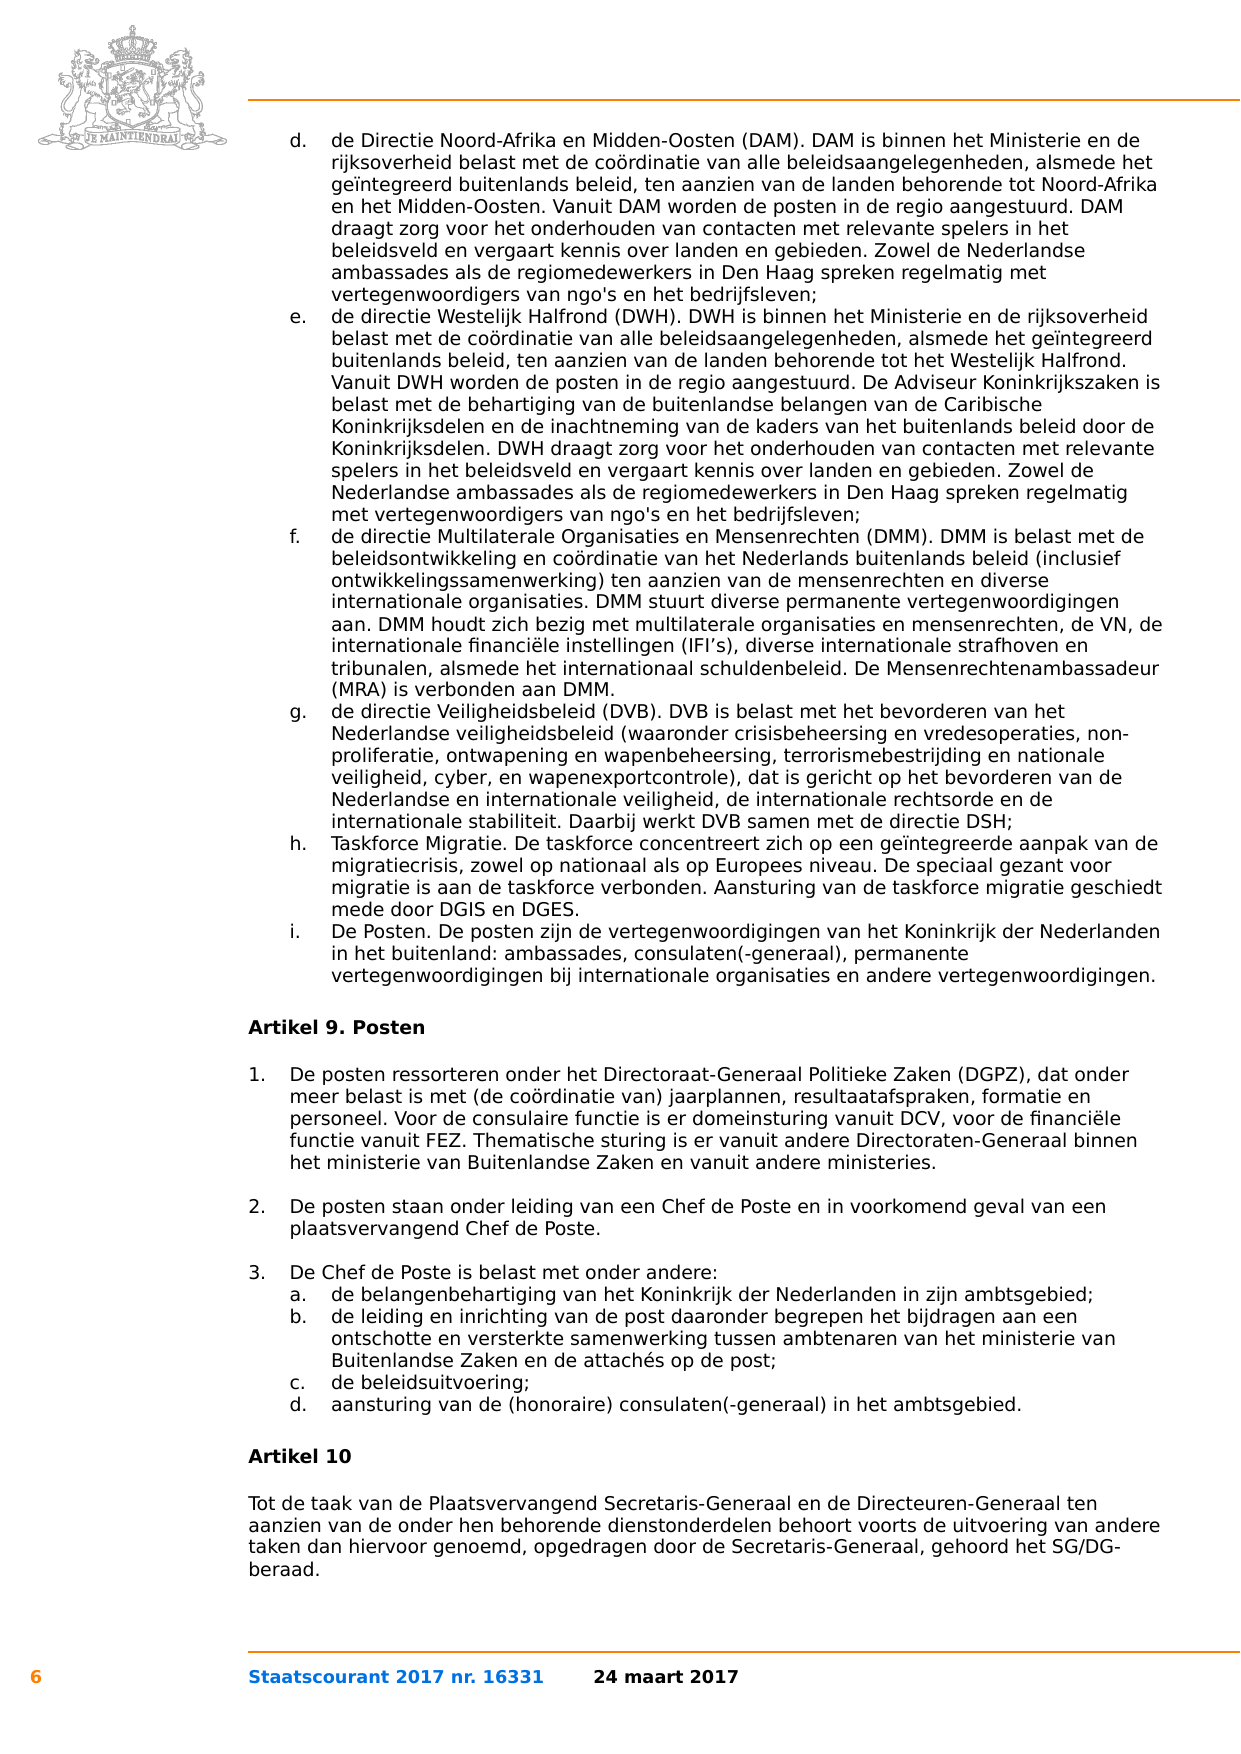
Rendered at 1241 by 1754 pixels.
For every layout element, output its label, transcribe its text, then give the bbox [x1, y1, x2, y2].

text d. de Directie Noord-Afrika en Midden-Oosten (DAM). DAM is binnen het Ministerie en de rijksoverheid belast met de coördinatie van alle beleidsaangelegenheden, alsmede het geïntegreerd buitenlands beleid, ten aanzien van de landen behorende tot Noord-Afrika en het Midden-Oosten. Vanuit DAM worden de posten in de regio aangestuurd. DAM draagt zorg voor het onderhouden van contacten met relevante spelers in het beleidsveld en vergaart kennis over landen en gebieden. Zowel de Nederlandse ambassades als de regiomedewerkers in Den Haag spreken regelmatig met vertegenwoordigers van ngo's en het bedrijfsleven; [289, 130, 1163, 306]
text e. de directie Westelijk Halfrond (DWH). DWH is binnen het Ministerie en de rijksoverheid belast met de coördinatie van alle beleidsaangelegenheden, alsmede het geïntegreerd buitenlands beleid, ten aanzien van de landen behorende tot het Westelijk Halfrond. Vanuit DWH worden de posten in de regio aangestuurd. De Adviseur Koninkrijkszaken is belast met de behartiging van de buitenlandse belangen van de Caribische Koninkrijksdelen en de inachtneming van de kaders van het buitenlands beleid door de Koninkrijksdelen. DWH draagt zorg voor het onderhouden van contacten met relevante spelers in het beleidsveld en vergaart kennis over landen en gebieden. Zowel de Nederlandse ambassades als de regiomedewerkers in Den Haag spreken regelmatig met vertegenwoordigers van ngo's en het bedrijfsleven; [289, 306, 1163, 526]
subtitle Artikel 10 [248, 1446, 1163, 1467]
picture [38, 25, 227, 150]
text c. de beleidsuitvoering; [289, 1372, 1163, 1393]
text b. de leiding en inrichting van de post daaronder begrepen het bijdragen aan een ontschotte en versterkte samenwerking tussen ambtenaren van het ministerie van Buitenlandse Zaken en de attachés op de post; [289, 1306, 1163, 1372]
text i. De Posten. De posten zijn de vertegenwoordigingen van het Koninkrijk der Nederlanden in het buitenland: ambassades, consulaten(-generaal), permanente vertegenwoordigingen bij internationale organisaties en andere vertegenwoordigingen. [289, 921, 1163, 987]
text d. aansturing van de (honoraire) consulaten(-generaal) in het ambtsgebied. [289, 1393, 1163, 1416]
text Tot de taak van de Plaatsvervangend Secretaris-Generaal en de Directeuren-Generaal ten aanzien van de onder hen behorende dienstonderdelen behoort voorts de uitvoering van andere taken dan hiervoor genoemd, opgedragen door de Secretaris-Generaal, gehoord het SG/DG-beraad. [248, 1492, 1163, 1580]
subtitle Artikel 9. Posten [248, 1017, 1163, 1039]
text a. de belangenbehartiging van het Koninkrijk der Nederlanden in zijn ambtsgebied; [289, 1284, 1163, 1306]
text h. Taskforce Migratie. De taskforce concentreert zich op een geïntegreerde aanpak van de migratiecrisis, zowel op nationaal als op Europees niveau. De speciaal gezant voor migratie is aan de taskforce verbonden. Aansturing van de taskforce migratie geschiedt mede door DGIS en DGES. [289, 833, 1163, 921]
text 2. De posten staan onder leiding van een Chef de Poste en in voorkomend geval van een plaatsvervangend Chef de Poste. [248, 1196, 1163, 1240]
text f. de directie Multilaterale Organisaties en Mensenrechten (DMM). DMM is belast met de beleidsontwikkeling en coördinatie van het Nederlands buitenlands beleid (inclusief ontwikkelingssamenwerking) ten aanzien van de mensenrechten en diverse internationale organisaties. DMM stuurt diverse permanente vertegenwoordigingen aan. DMM houdt zich bezig met multilaterale organisaties en mensenrechten, de VN, de internationale financiële instellingen (IFI’s), diverse internationale strafhoven en tribunalen, alsmede het internationaal schuldenbeleid. De Mensenrechtenambassadeur (MRA) is verbonden aan DMM. [289, 526, 1163, 701]
text 1. De posten ressorteren onder het Directoraat-Generaal Politieke Zaken (DGPZ), dat onder meer belast is met (de coördinatie van) jaarplannen, resultaatafspraken, formatie en personeel. Voor de consulaire functie is er domeinsturing vanuit DCV, voor de financiële functie vanuit FEZ. Thematische sturing is er vanuit andere Directoraten-Generaal binnen het ministerie van Buitenlandse Zaken en vanuit andere ministeries. [248, 1064, 1163, 1174]
text 3. De Chef de Poste is belast met onder andere: [248, 1262, 1163, 1284]
text g. de directie Veiligheidsbeleid (DVB). DVB is belast met het bevorderen van het Nederlandse veiligheidsbeleid (waaronder crisisbeheersing en vredesoperaties, non-proliferatie, ontwapening en wapenbeheersing, terrorismebestrijding en nationale veiligheid, cyber, en wapenexportcontrole), dat is gericht op het bevorderen van de Nederlandse en internationale veiligheid, de internationale rechtsorde en de internationale stabiliteit. Daarbij werkt DVB samen met de directie DSH; [289, 701, 1163, 833]
